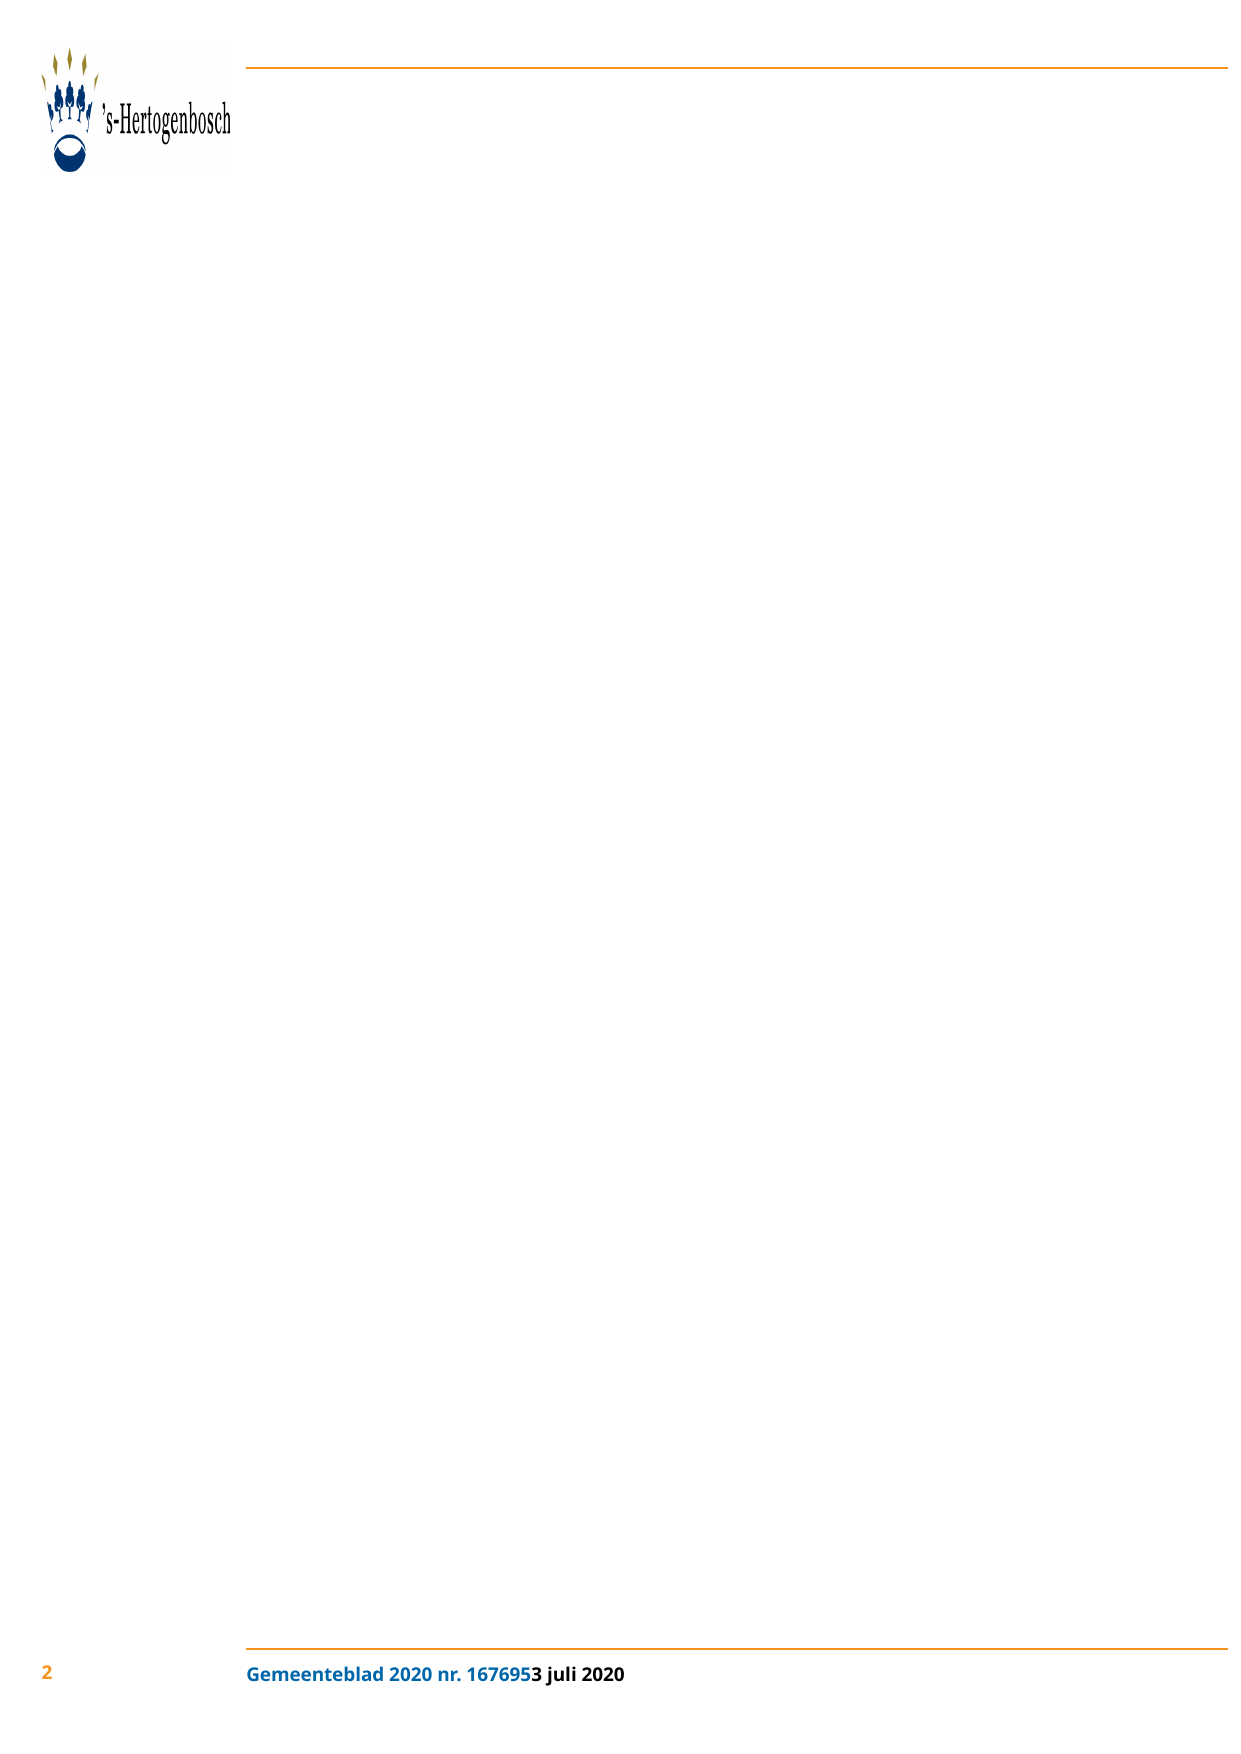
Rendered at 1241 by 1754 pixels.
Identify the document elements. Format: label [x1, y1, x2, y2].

picture [41, 47, 231, 172]
